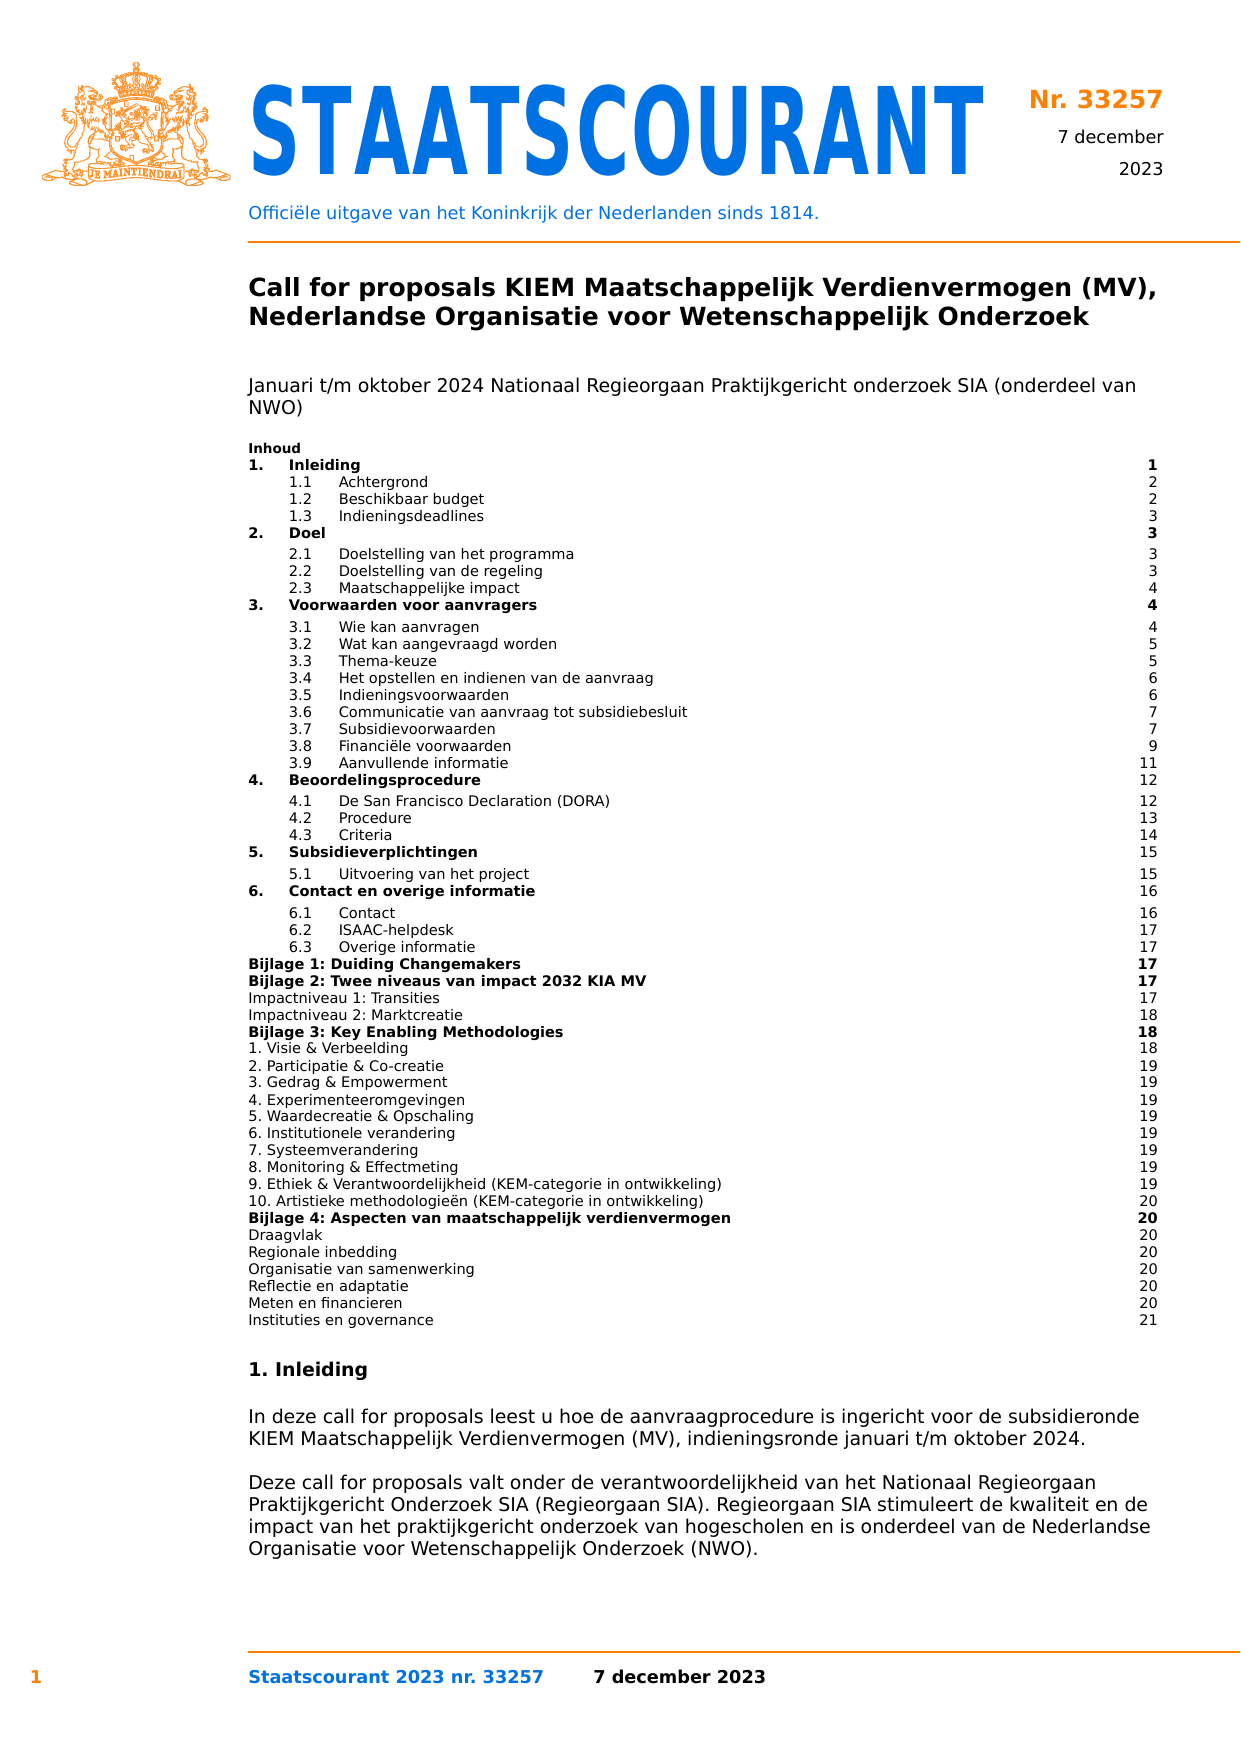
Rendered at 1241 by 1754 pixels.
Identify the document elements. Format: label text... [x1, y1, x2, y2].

table_cell Criteria [333, 827, 1014, 844]
table_cell Impactniveau 1: Transities [248, 990, 1014, 1006]
table_cell Contact en overige informatie [283, 883, 1014, 900]
table_cell 20 [1015, 1193, 1163, 1210]
table_cell 5 [1015, 636, 1163, 653]
table_cell [248, 580, 283, 597]
table_cell 20 [1015, 1261, 1163, 1278]
table_cell 2.1 [283, 542, 333, 563]
table_cell [248, 922, 283, 938]
table_cell 17 [1015, 939, 1163, 956]
table_cell 2 [1015, 474, 1163, 491]
table_cell Wie kan aanvragen [333, 614, 1014, 636]
table_cell Procedure [333, 810, 1014, 827]
table_cell 1.3 [283, 508, 333, 524]
table_cell ISAAC-helpdesk [333, 922, 1014, 938]
table_cell Financiële voorwaarden [333, 738, 1014, 755]
table_cell 18 [1015, 1006, 1163, 1023]
table_cell 19 [1015, 1142, 1163, 1159]
table_cell 12 [1015, 772, 1163, 789]
table_cell 7 [1015, 721, 1163, 738]
table_cell 5. [248, 844, 283, 861]
table_cell 6. [248, 883, 283, 900]
table_cell [248, 474, 283, 491]
table_cell 3.3 [283, 653, 333, 670]
table_cell 7 december [998, 121, 1240, 153]
table_cell [248, 939, 283, 956]
table_cell 17 [1015, 956, 1163, 972]
table_cell 20 [1015, 1227, 1163, 1244]
table_cell Achtergrond [333, 474, 1014, 491]
table_cell 20 [1015, 1278, 1163, 1295]
table_cell 3.7 [283, 721, 333, 738]
table_cell [248, 614, 283, 636]
table_cell [248, 861, 283, 883]
table_cell 19 [1015, 1058, 1163, 1074]
table_cell 5 [1015, 653, 1163, 670]
table_cell Beschikbaar budget [333, 491, 1014, 508]
table_cell 19 [1015, 1091, 1163, 1108]
table_cell Uitvoering van het project [333, 861, 1014, 883]
table_cell 4.1 [283, 789, 333, 810]
table_cell 21 [1015, 1312, 1163, 1329]
table_cell Doel [283, 525, 1014, 542]
table_cell [248, 755, 283, 772]
table_cell 3.4 [283, 670, 333, 687]
table_cell 7. Systeemverandering [248, 1142, 1014, 1159]
table_cell 17 [1015, 922, 1163, 938]
table_cell 4. Experimenteeromgevingen [248, 1091, 1014, 1108]
table_cell Communicatie van aanvraag tot subsidiebesluit [333, 704, 1014, 721]
table_cell 1. [248, 457, 283, 474]
table_cell 7 [1015, 704, 1163, 721]
table_cell 9. Ethiek & Verantwoordelijkheid (KEM-categorie in ontwikkeling) [248, 1176, 1014, 1193]
table_cell Organisatie van samenwerking [248, 1261, 1014, 1278]
table_cell Doelstelling van het programma [333, 542, 1014, 563]
table_cell [248, 810, 283, 827]
table_cell 13 [1015, 810, 1163, 827]
table_cell 20 [1015, 1295, 1163, 1312]
table_cell 3. [248, 597, 283, 614]
table_cell 4.2 [283, 810, 333, 827]
table_cell 2023 [998, 153, 1240, 203]
table_cell 10. Artistieke methodologieën (KEM-categorie in ontwikkeling) [248, 1193, 1014, 1210]
table_cell 4.3 [283, 827, 333, 844]
table_cell Thema-keuze [333, 653, 1014, 670]
table_cell 16 [1015, 883, 1163, 900]
table_cell Wat kan aangevraagd worden [333, 636, 1014, 653]
table_cell [248, 636, 283, 653]
text In deze call for proposals leest u hoe de aanvraagprocedure is ingericht voor de subsidieronde KIEM Maatschappelijk Verdienvermogen (MV), indieningsronde januari t/m oktober 2024. [248, 1406, 1163, 1450]
table_cell Inleiding [283, 457, 1014, 474]
table_cell 2. [248, 525, 283, 542]
table_cell 4 [1015, 597, 1163, 614]
table_cell [248, 653, 283, 670]
table_cell [248, 508, 283, 524]
table_header Nr. 33257 [998, 62, 1240, 121]
table_cell [248, 687, 283, 704]
table_cell 18 [1015, 1040, 1163, 1057]
table_cell 11 [1015, 755, 1163, 772]
table_cell Het opstellen en indienen van de aanvraag [333, 670, 1014, 687]
table_cell Regionale inbedding [248, 1244, 1014, 1261]
table_cell 4 [1015, 614, 1163, 636]
table_header Inhoud [248, 441, 1163, 457]
subtitle Call for proposals KIEM Maatschappelijk Verdienvermogen (MV), Nederlandse Organisatie voor Wetenschappelijk Onderzoek [248, 273, 1163, 331]
table_cell Meten en financieren [248, 1295, 1014, 1312]
table_cell Bijlage 2: Twee niveaus van impact 2032 KIA MV [248, 973, 1014, 989]
table_cell [248, 827, 283, 844]
table_cell 19 [1015, 1159, 1163, 1176]
table_cell 20 [1015, 1210, 1163, 1227]
table_cell Subsidievoorwaarden [333, 721, 1014, 738]
table_cell Contact [333, 900, 1014, 922]
table_cell [248, 900, 283, 922]
table_cell [248, 542, 283, 563]
table_cell 17 [1015, 973, 1163, 989]
table_cell [248, 670, 283, 687]
table_cell 16 [1015, 900, 1163, 922]
table_cell Officiële uitgave van het Koninkrijk der Nederlanden sinds 1814. [248, 203, 1240, 241]
table_cell 18 [1015, 1024, 1163, 1040]
table_cell Instituties en governance [248, 1312, 1014, 1329]
table_cell Maatschappelijke impact [333, 580, 1014, 597]
table_cell Subsidieverplichtingen [283, 844, 1014, 861]
table_cell 6.3 [283, 939, 333, 956]
table_cell 3 [1015, 542, 1163, 563]
table_cell Bijlage 1: Duiding Changemakers [248, 956, 1014, 972]
table_cell 19 [1015, 1125, 1163, 1142]
table_cell 6 [1015, 670, 1163, 687]
table_cell 3. Gedrag & Empowerment [248, 1074, 1014, 1091]
table_cell Indieningsvoorwaarden [333, 687, 1014, 704]
table_header STAATSCOURANT [248, 62, 998, 203]
table_cell 5. Waardecreatie & Opschaling [248, 1108, 1014, 1125]
table_cell 3.6 [283, 704, 333, 721]
text Deze call for proposals valt onder de verantwoordelijkheid van het Nationaal Regieorgaan Praktijkgericht Onderzoek SIA (Regieorgaan SIA). Regieorgaan SIA stimuleert de kwaliteit en de impact van het praktijkgericht onderzoek van hogescholen en is onderdeel van de Nederlandse Organisatie voor Wetenschappelijk Onderzoek (NWO). [248, 1472, 1163, 1560]
table_cell 1.1 [283, 474, 333, 491]
table_cell 19 [1015, 1176, 1163, 1193]
table_cell 1 [1015, 457, 1163, 474]
table_cell 9 [1015, 738, 1163, 755]
table_cell 4 [1015, 580, 1163, 597]
table_cell 3.2 [283, 636, 333, 653]
table_cell Beoordelingsprocedure [283, 772, 1014, 789]
table_cell 1. Visie & Verbeelding [248, 1040, 1014, 1057]
table_cell 12 [1015, 789, 1163, 810]
table_cell 20 [1015, 1244, 1163, 1261]
table_cell 3.5 [283, 687, 333, 704]
table_cell 17 [1015, 990, 1163, 1006]
text Januari t/m oktober 2024 Nationaal Regieorgaan Praktijkgericht onderzoek SIA (onderdeel van NWO) [248, 375, 1163, 419]
table_cell [248, 491, 283, 508]
table_cell Overige informatie [333, 939, 1014, 956]
table_cell Reflectie en adaptatie [248, 1278, 1014, 1295]
picture [41, 62, 231, 186]
table_cell Impactniveau 2: Marktcreatie [248, 1006, 1014, 1023]
table_cell 6.1 [283, 900, 333, 922]
table_cell 2. Participatie & Co-creatie [248, 1058, 1014, 1074]
table_cell [248, 704, 283, 721]
table_cell 14 [1015, 827, 1163, 844]
table_cell 2.3 [283, 580, 333, 597]
table_cell 19 [1015, 1108, 1163, 1125]
table_cell 6.2 [283, 922, 333, 938]
table_cell 3.1 [283, 614, 333, 636]
table_cell 19 [1015, 1074, 1163, 1091]
table_cell Doelstelling van de regeling [333, 563, 1014, 580]
table_cell 8. Monitoring & Effectmeting [248, 1159, 1014, 1176]
table_cell Draagvlak [248, 1227, 1014, 1244]
table_header [25, 62, 248, 241]
table_cell Aanvullende informatie [333, 755, 1014, 772]
table_cell 6 [1015, 687, 1163, 704]
table_cell Bijlage 3: Key Enabling Methodologies [248, 1024, 1014, 1040]
subtitle 1. Inleiding [248, 1359, 1163, 1381]
table_cell [248, 563, 283, 580]
table_cell 5.1 [283, 861, 333, 883]
table_cell 3 [1015, 525, 1163, 542]
table_cell 1.2 [283, 491, 333, 508]
table_cell 3.9 [283, 755, 333, 772]
table_cell [248, 789, 283, 810]
table_cell Voorwaarden voor aanvragers [283, 597, 1014, 614]
table_cell 3 [1015, 563, 1163, 580]
table_cell Indieningsdeadlines [333, 508, 1014, 524]
table_cell De San Francisco Declaration (DORA) [333, 789, 1014, 810]
table_cell Bijlage 4: Aspecten van maatschappelijk verdienvermogen [248, 1210, 1014, 1227]
table_cell 4. [248, 772, 283, 789]
table_cell [248, 738, 283, 755]
table_cell 6. Institutionele verandering [248, 1125, 1014, 1142]
table_cell 3.8 [283, 738, 333, 755]
table_cell 3 [1015, 508, 1163, 524]
table_cell 15 [1015, 861, 1163, 883]
table_cell [248, 721, 283, 738]
table_cell 2 [1015, 491, 1163, 508]
table_cell 15 [1015, 844, 1163, 861]
table_cell 2.2 [283, 563, 333, 580]
